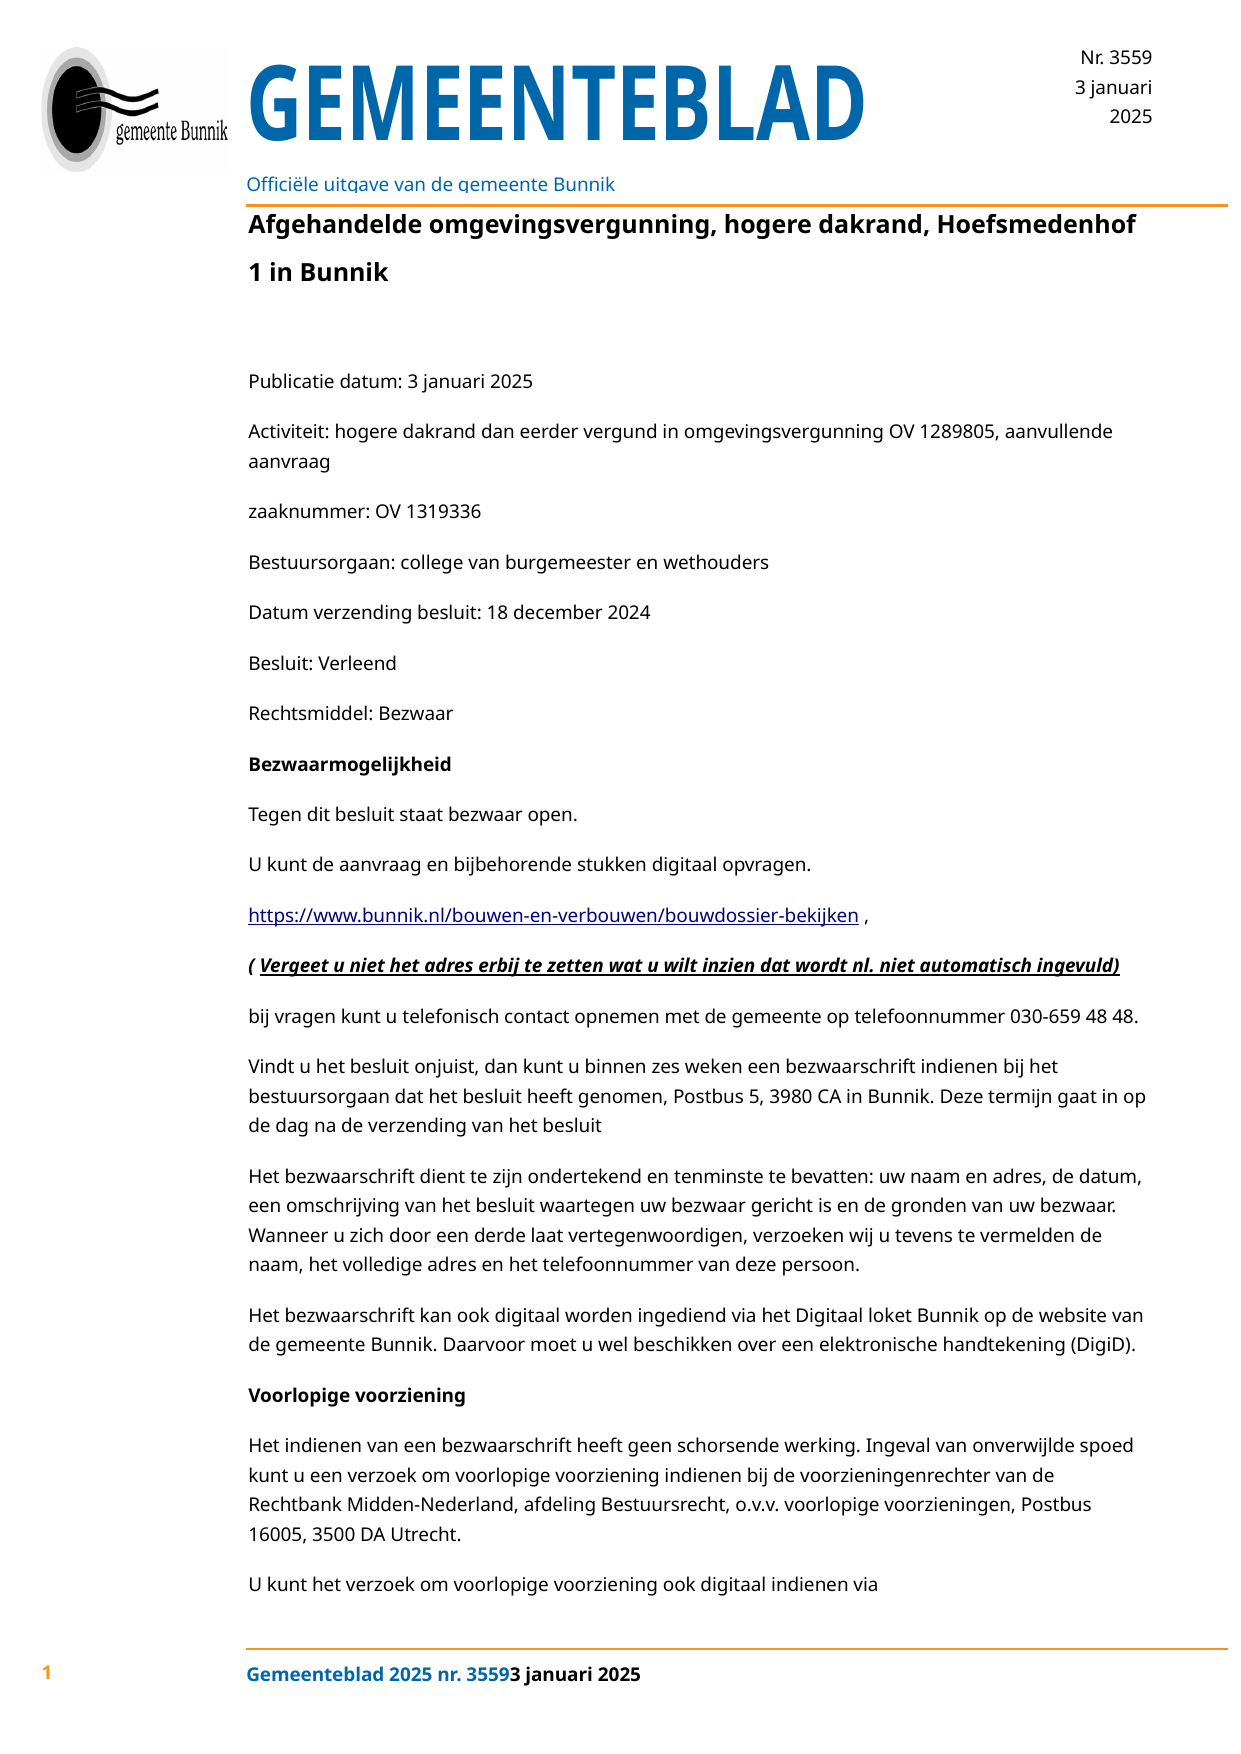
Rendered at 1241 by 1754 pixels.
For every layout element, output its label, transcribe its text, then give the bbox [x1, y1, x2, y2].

text U kunt het verzoek om voorlopige voorziening ook digitaal indienen via [248, 1572, 1152, 1597]
text Het bezwaarschrift dient te zijn ondertekend en tenminste te bevatten: uw naam en adres, de datum, een omschrijving van het besluit waartegen uw bezwaar gericht is en de gronden van uw bezwaar. Wanneer u zich door een derde laat vertegenwoordigen, verzoeken wij u tevens te vermelden de naam, het volledige adres en het telefoonnummer van deze persoon. [248, 1163, 1152, 1277]
text Voorlopige voorziening [248, 1382, 1152, 1408]
picture [41, 47, 231, 172]
text Bezwaarmogelijkheid [248, 751, 1152, 777]
text Publicatie datum: 3 januari 2025 [248, 368, 1152, 394]
text Besluit: Verleend [248, 650, 1152, 676]
text https://www.bunnik.nl/bouwen-en-verbouwen/bouwdossier-bekijken , [248, 902, 1152, 928]
text Vindt u het besluit onjuist, dan kunt u binnen zes weken een bezwaarschrift indienen bij het bestuursorgaan dat het besluit heeft genomen, Postbus 5, 3980 CA in Bunnik. Deze termijn gaat in op de dag na de verzending van het besluit [248, 1053, 1152, 1138]
text zaaknummer: OV 1319336 [248, 499, 1152, 524]
text Tegen dit besluit staat bezwaar open. [248, 801, 1152, 827]
text Het indienen van een bezwaarschrift heeft geen schorsende werking. Ingeval van onverwijlde spoed kunt u een verzoek om voorlopige voorziening indienen bij de voorzieningenrechter van de Rechtbank Midden-Nederland, afdeling Bestuursrecht, o.v.v. voorlopige voorzieningen, Postbus 16005, 3500 DA Utrecht. [248, 1432, 1152, 1547]
text Rechtsmiddel: Bezwaar [248, 700, 1152, 726]
text Datum verzending besluit: 18 december 2024 [248, 599, 1152, 625]
text Afgehandelde omgevingsvergunning, hogere dakrand, Hoefsmedenhof 1 in Bunnik [248, 207, 1152, 288]
text Activiteit: hogere dakrand dan eerder vergund in omgevingsvergunning OV 1289805, aanvullende aanvraag [248, 419, 1152, 474]
text Bestuursorgaan: college van burgemeester en wethouders [248, 549, 1152, 575]
text bij vragen kunt u telefonisch contact opnemen met de gemeente op telefoonnummer 030-659 48 48. [248, 1003, 1152, 1029]
text Het bezwaarschrift kan ook digitaal worden ingediend via het Digitaal loket Bunnik op de website van de gemeente Bunnik. Daarvoor moet u wel beschikken over een elektronische handtekening (DigiD). [248, 1302, 1152, 1357]
text U kunt de aanvraag en bijbehorende stukken digitaal opvragen. [248, 852, 1152, 877]
text ( Vergeet u niet het adres erbij te zetten wat u wilt inzien dat wordt nl. niet automatisch ingevuld) [248, 952, 1152, 978]
